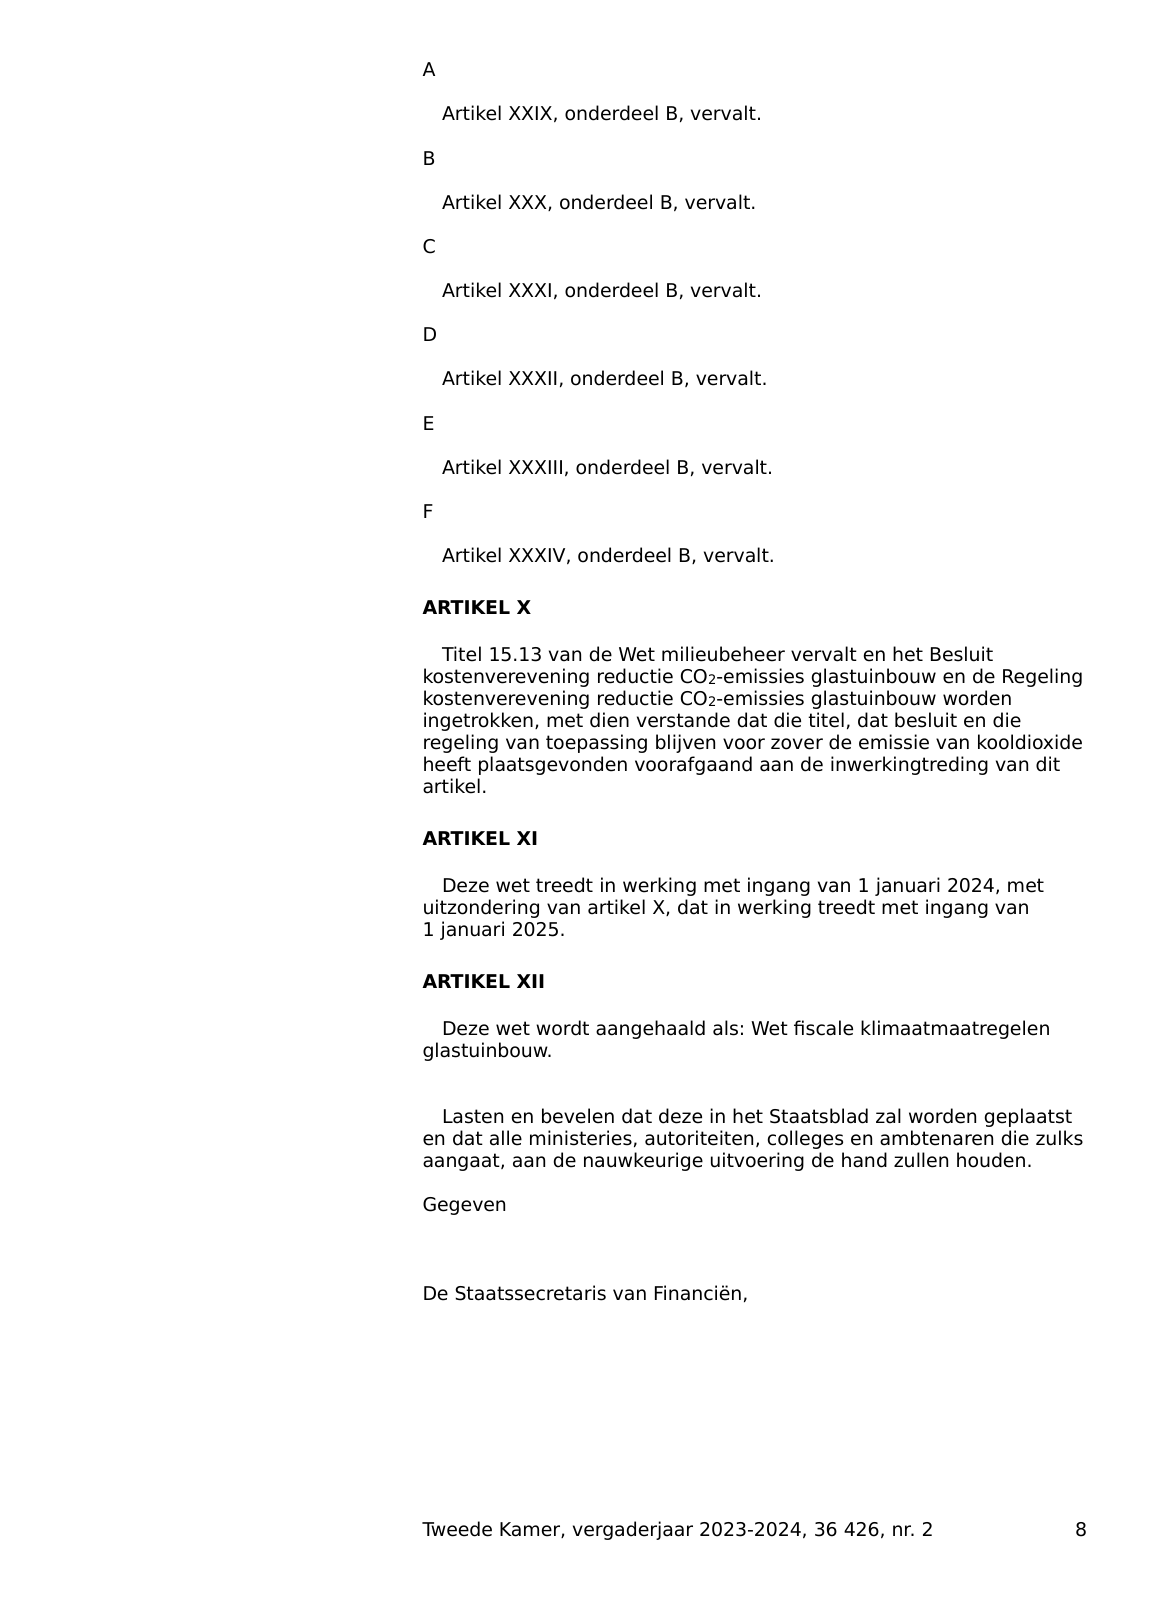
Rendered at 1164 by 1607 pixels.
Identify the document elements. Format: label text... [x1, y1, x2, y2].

text Artikel XXXIV, onderdeel B, vervalt. [422, 545, 1087, 567]
subtitle ARTIKEL XI [422, 828, 1087, 850]
text A [422, 59, 1087, 81]
text Lasten en bevelen dat deze in het Staatsblad zal worden geplaatst en dat alle ministeries, autoriteiten, colleges en ambtenaren die zulks aangaat, aan de nauwkeurige uitvoering de hand zullen houden. [422, 1106, 1087, 1172]
text Artikel XXXII, onderdeel B, vervalt. [422, 368, 1087, 390]
text Deze wet treedt in werking met ingang van 1 januari 2024, met uitzondering van artikel X, dat in werking treedt met ingang van 1 januari 2025. [422, 875, 1087, 941]
text Artikel XXX, onderdeel B, vervalt. [422, 192, 1087, 213]
text C [422, 236, 1087, 258]
text Titel 15.13 van de Wet milieubeheer vervalt en het Besluit kostenverevening reductie CO2-emissies glastuinbouw en de Regeling kostenverevening reductie CO2-emissies glastuinbouw worden ingetrokken, met dien verstande dat die titel, dat besluit en die regeling van toepassing blijven voor zover de emissie van kooldioxide heeft plaatsgevonden voorafgaand aan de inwerkingtreding van dit artikel. [422, 644, 1087, 798]
text Gegeven [422, 1194, 1087, 1216]
subtitle ARTIKEL X [422, 597, 1087, 619]
text B [422, 147, 1087, 169]
text De Staatssecretaris van Financiën, [422, 1283, 1087, 1304]
text Artikel XXXIII, onderdeel B, vervalt. [422, 457, 1087, 478]
subtitle ARTIKEL XII [422, 971, 1087, 993]
text Artikel XXIX, onderdeel B, vervalt. [422, 103, 1087, 125]
text E [422, 412, 1087, 434]
text Artikel XXXI, onderdeel B, vervalt. [422, 280, 1087, 302]
text Deze wet wordt aangehaald als: Wet fiscale klimaatmaatregelen glastuinbouw. [422, 1018, 1087, 1062]
text D [422, 324, 1087, 346]
text F [422, 501, 1087, 523]
